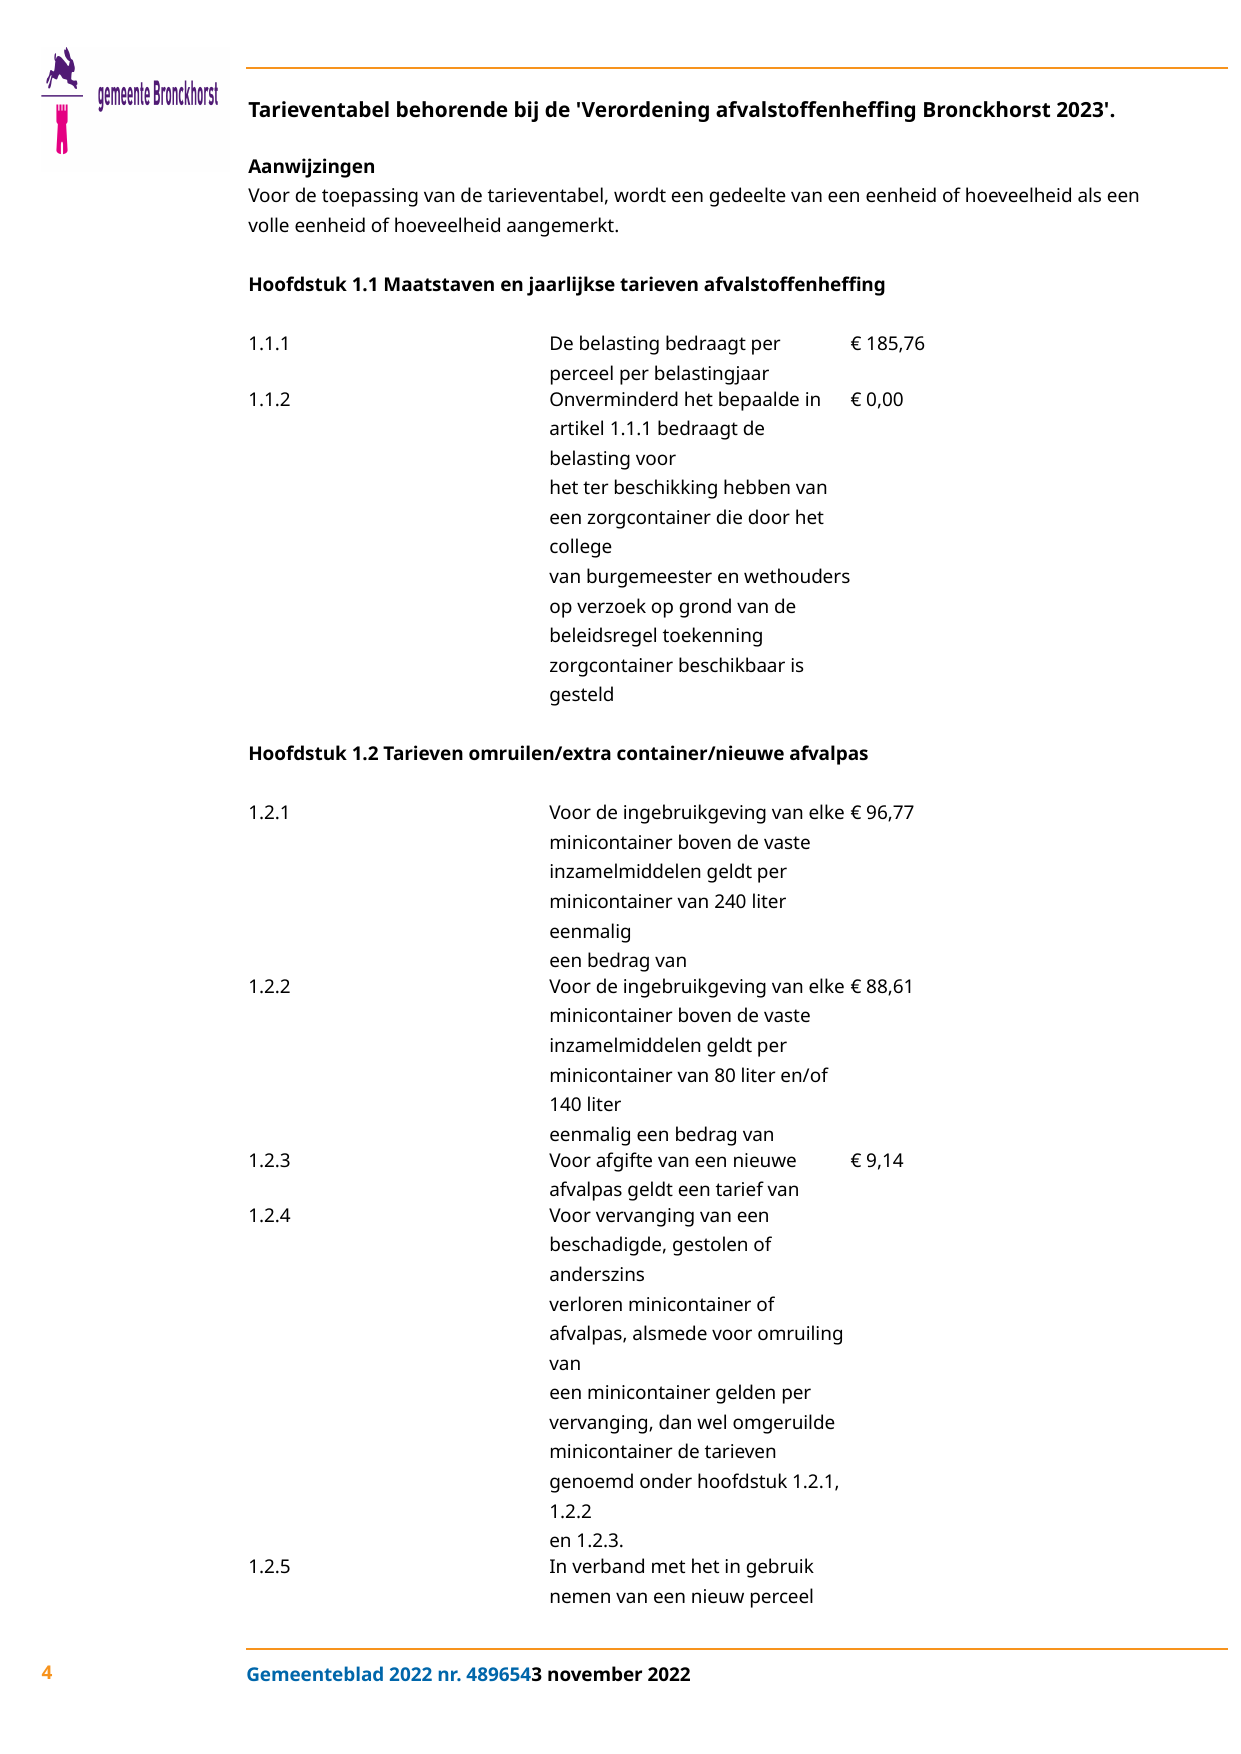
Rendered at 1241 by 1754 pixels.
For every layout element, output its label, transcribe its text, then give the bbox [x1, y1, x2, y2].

table_header 1.2.1 [248, 800, 549, 973]
table_cell 1.1.2 [248, 386, 549, 707]
table_cell Voor vervanging van een beschadigde, gestolen of anderszins verloren minicontainer of afvalpas, alsmede voor omruiling van een minicontainer gelden per vervanging, dan wel omgeruilde minicontainer de tarieven genoemd onder hoofdstuk 1.2.1, 1.2.2 en 1.2.3. [549, 1202, 850, 1553]
table_cell [850, 1553, 1152, 1608]
table_cell 1.2.5 [248, 1553, 549, 1608]
table_cell Voor afgifte van een nieuwe afvalpas geldt een tarief van [549, 1147, 850, 1202]
text Hoofdstuk 1.2 Tarieven omruilen/extra container/nieuwe afvalpas [248, 740, 1152, 766]
table_cell 1.2.4 [248, 1202, 549, 1553]
picture [41, 47, 231, 172]
table_header € 96,77 [850, 800, 1152, 973]
table_cell 1.2.2 [248, 973, 549, 1147]
table_cell Voor de ingebruikgeving van elke minicontainer boven de vaste inzamelmiddelen geldt per minicontainer van 80 liter en/of 140 liter eenmalig een bedrag van [549, 973, 850, 1147]
table_cell € 0,00 [850, 386, 1152, 707]
table_cell € 88,61 [850, 973, 1152, 1147]
table_cell Onverminderd het bepaalde in artikel 1.1.1 bedraagt de belasting voor het ter beschikking hebben van een zorgcontainer die door het college van burgemeester en wethouders op verzoek op grond van de beleidsregel toekenning zorgcontainer beschikbaar is gesteld [549, 386, 850, 707]
table_cell 1.2.3 [248, 1147, 549, 1202]
text Hoofdstuk 1.1 Maatstaven en jaarlijkse tarieven afvalstoffenheffing [248, 271, 1152, 297]
text Aanwijzingen [248, 153, 1152, 179]
table_header 1.1.1 [248, 331, 549, 386]
table_cell [850, 1202, 1152, 1553]
table_header € 185,76 [850, 331, 1152, 386]
table_cell In verband met het in gebruik nemen van een nieuw perceel [549, 1553, 850, 1608]
text Voor de toepassing van de tarieventabel, wordt een gedeelte van een eenheid of hoeveelheid als een volle eenheid of hoeveelheid aangemerkt. [248, 182, 1152, 238]
table_cell € 9,14 [850, 1147, 1152, 1202]
text Tarieventabel behorende bij de 'Verordening afvalstoffenheffing Bronckhorst 2023'. [248, 95, 1152, 123]
table_header Voor de ingebruikgeving van elke minicontainer boven de vaste inzamelmiddelen geldt per minicontainer van 240 liter eenmalig een bedrag van [549, 800, 850, 973]
table_header De belasting bedraagt per perceel per belastingjaar [549, 331, 850, 386]
